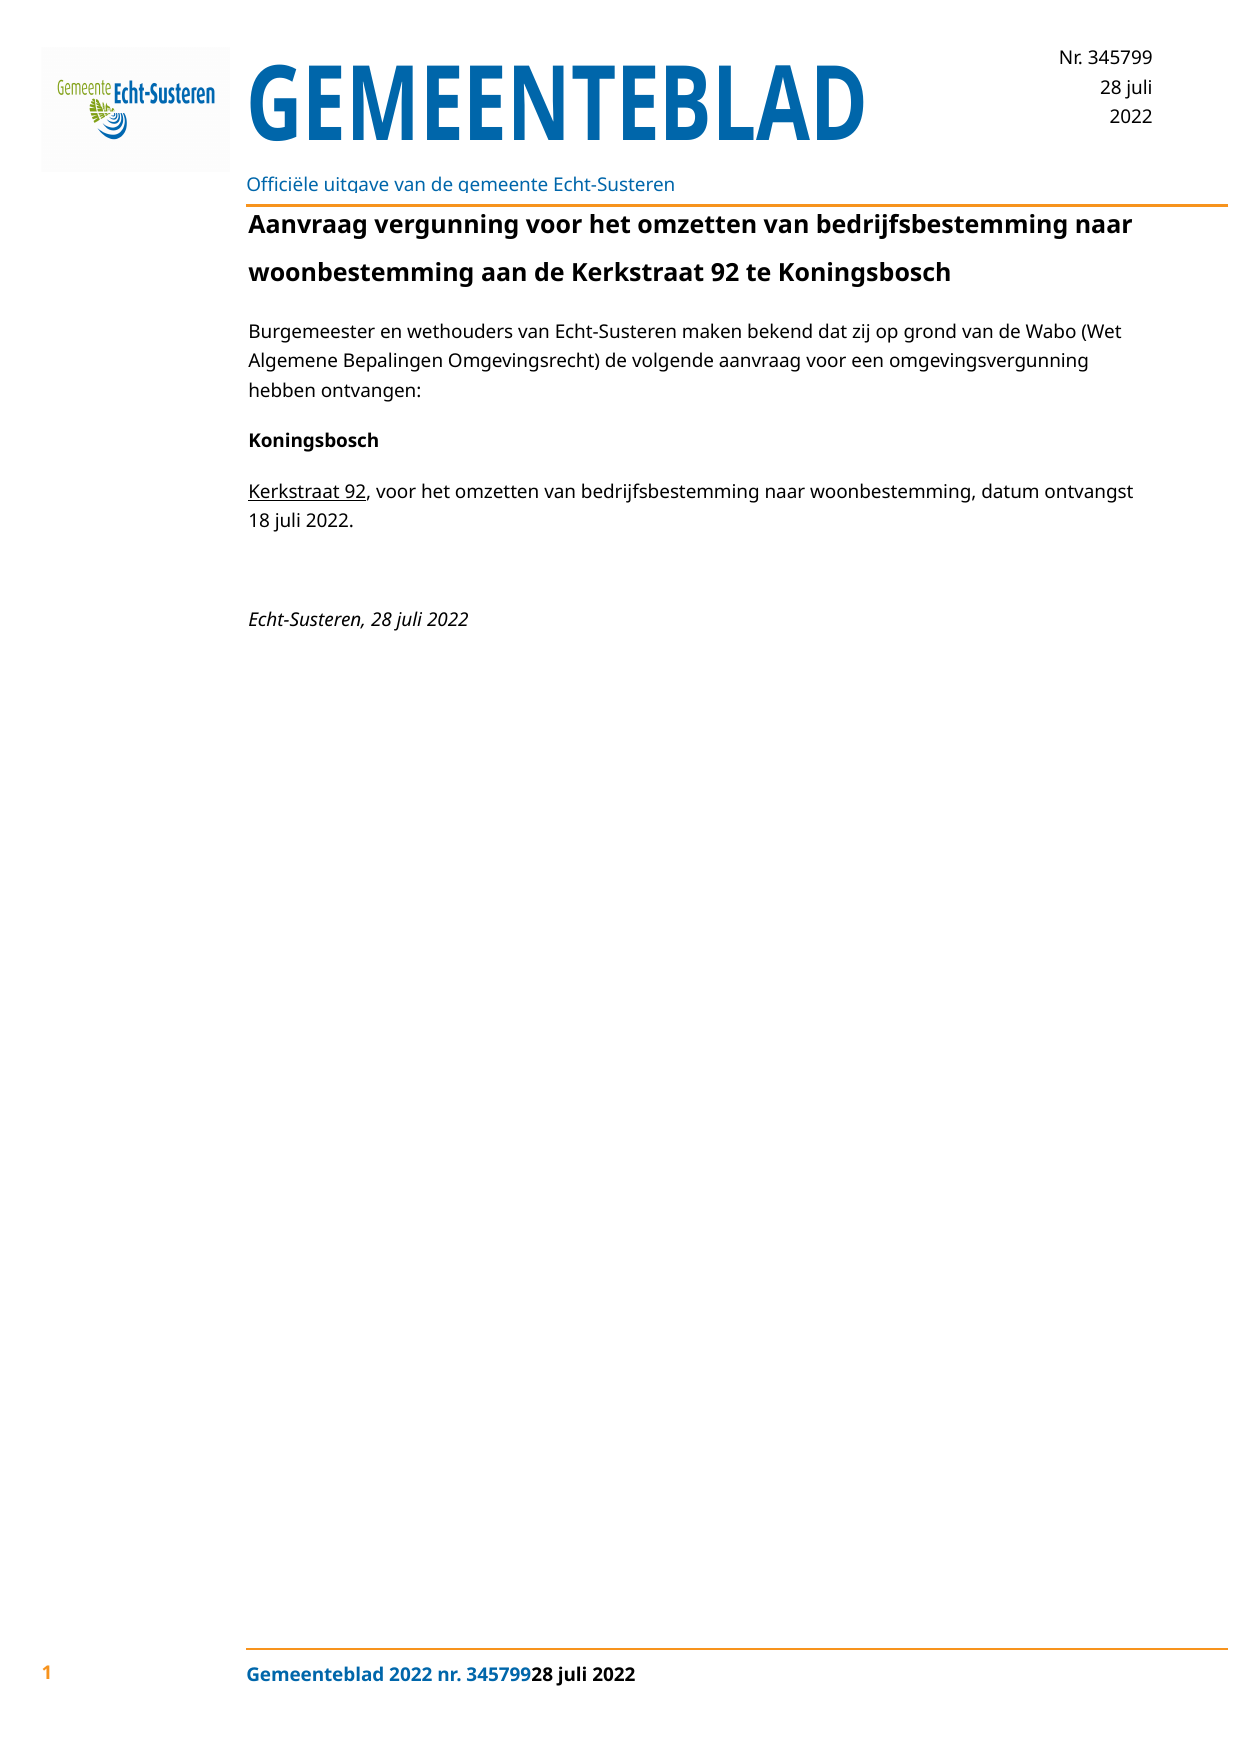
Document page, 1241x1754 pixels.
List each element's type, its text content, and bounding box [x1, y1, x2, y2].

text Kerkstraat 92, voor het omzetten van bedrijfsbestemming naar woonbestemming, datum ontvangst 18 juli 2022. [248, 478, 1152, 533]
text Aanvraag vergunning voor het omzetten van bedrijfsbestemming naar woonbestemming aan de Kerkstraat 92 te Koningsbosch [248, 207, 1152, 288]
picture [41, 47, 231, 172]
text Echt-Susteren, 28 juli 2022 [248, 606, 1152, 631]
text Burgemeester en wethouders van Echt-Susteren maken bekend dat zij op grond van de Wabo (Wet Algemene Bepalingen Omgevingsrecht) de volgende aanvraag voor een omgevingsvergunning hebben ontvangen: [248, 318, 1152, 403]
text Koningsbosch [248, 427, 1152, 453]
